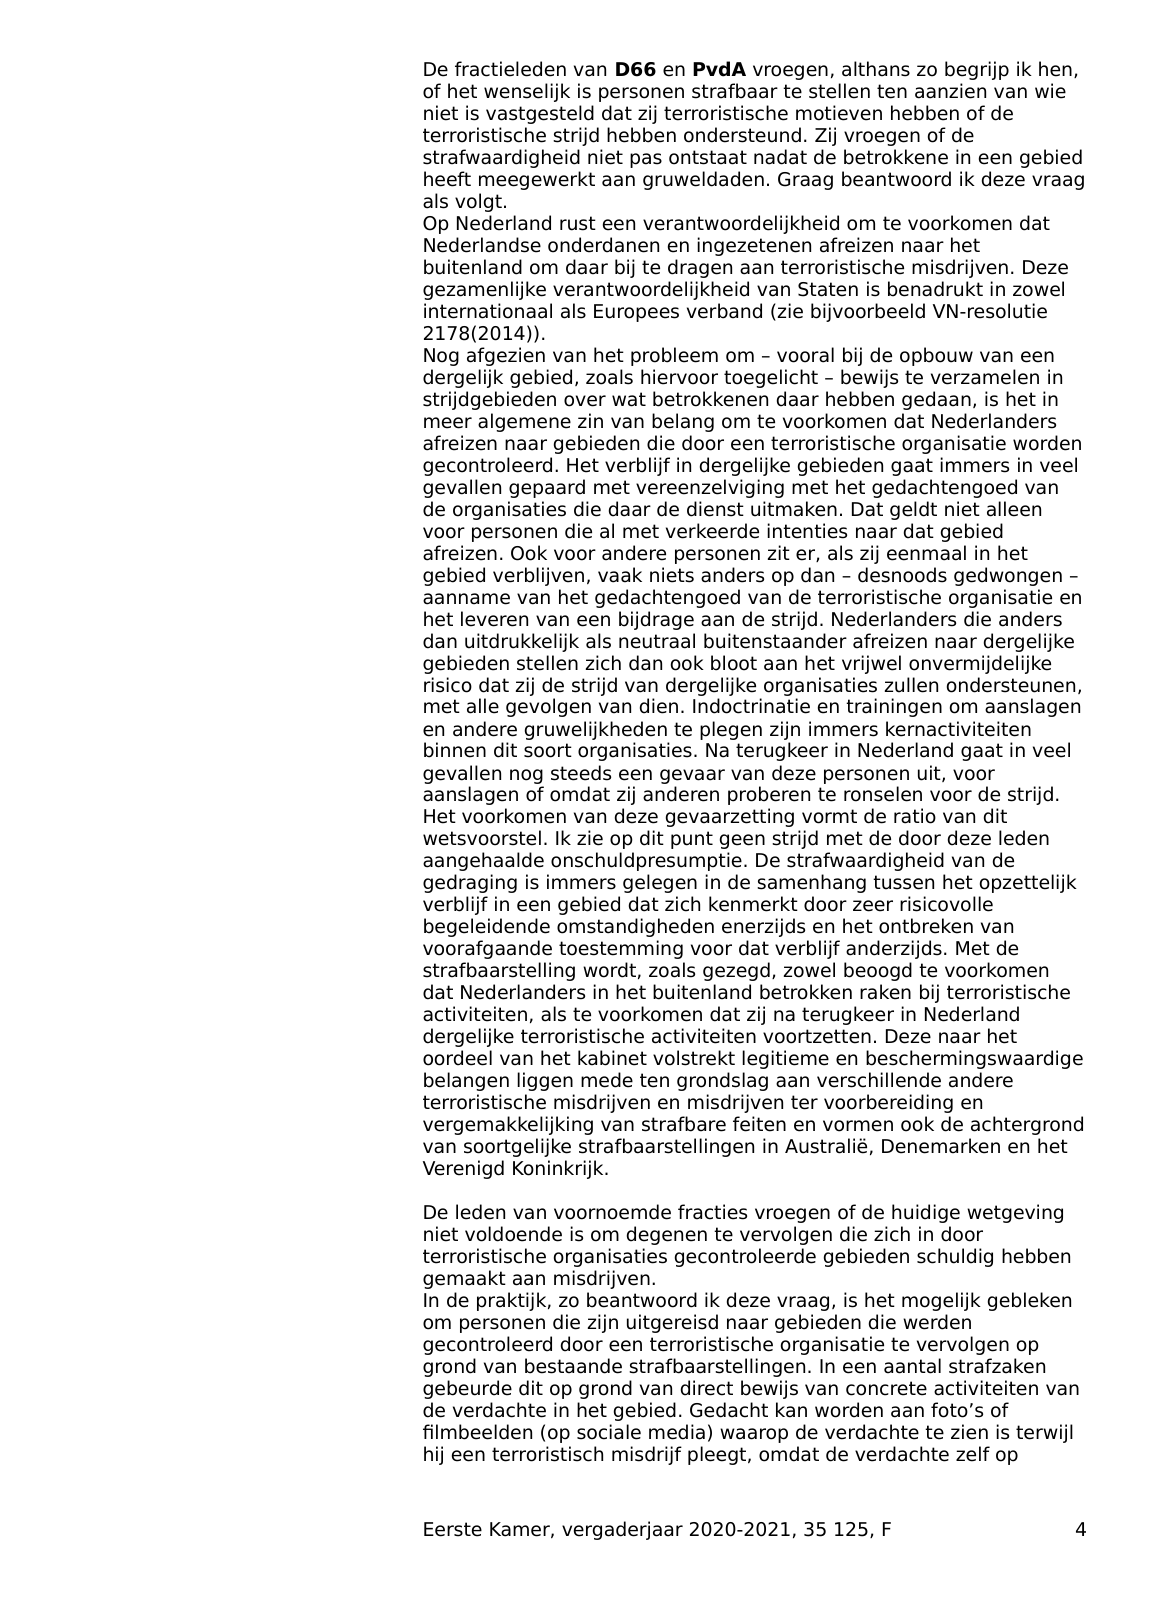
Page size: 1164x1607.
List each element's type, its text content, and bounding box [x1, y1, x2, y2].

text De fractieleden van D66 en PvdA vroegen, althans zo begrijp ik hen, of het wenselijk is personen strafbaar te stellen ten aanzien van wie niet is vastgesteld dat zij terroristische motieven hebben of de terroristische strijd hebben ondersteund. Zij vroegen of de strafwaardigheid niet pas ontstaat nadat de betrokkene in een gebied heeft meegewerkt aan gruweldaden. Graag beantwoord ik deze vraag als volgt. [422, 59, 1087, 213]
text Op Nederland rust een verantwoordelijkheid om te voorkomen dat Nederlandse onderdanen en ingezetenen afreizen naar het buitenland om daar bij te dragen aan terroristische misdrijven. Deze gezamenlijke verantwoordelijkheid van Staten is benadrukt in zowel internationaal als Europees verband (zie bijvoorbeeld VN-resolutie 2178(2014)). [422, 213, 1087, 345]
text In de praktijk, zo beantwoord ik deze vraag, is het mogelijk gebleken om personen die zijn uitgereisd naar gebieden die werden gecontroleerd door een terroristische organisatie te vervolgen op grond van bestaande strafbaarstellingen. In een aantal strafzaken gebeurde dit op grond van direct bewijs van concrete activiteiten van de verdachte in het gebied. Gedacht kan worden aan foto’s of filmbeelden (op sociale media) waarop de verdachte te zien is terwijl hij een terroristisch misdrijf pleegt, omdat de verdachte zelf op [422, 1290, 1087, 1466]
text De leden van voornoemde fracties vroegen of de huidige wetgeving niet voldoende is om degenen te vervolgen die zich in door terroristische organisaties gecontroleerde gebieden schuldig hebben gemaakt aan misdrijven. [422, 1202, 1087, 1290]
text Nog afgezien van het probleem om – vooral bij de opbouw van een dergelijk gebied, zoals hiervoor toegelicht – bewijs te verzamelen in strijdgebieden over wat betrokkenen daar hebben gedaan, is het in meer algemene zin van belang om te voorkomen dat Nederlanders afreizen naar gebieden die door een terroristische organisatie worden gecontroleerd. Het verblijf in dergelijke gebieden gaat immers in veel gevallen gepaard met vereenzelviging met het gedachtengoed van de organisaties die daar de dienst uitmaken. Dat geldt niet alleen voor personen die al met verkeerde intenties naar dat gebied afreizen. Ook voor andere personen zit er, als zij eenmaal in het gebied verblijven, vaak niets anders op dan – desnoods gedwongen – aanname van het gedachtengoed van de terroristische organisatie en het leveren van een bijdrage aan de strijd. Nederlanders die anders dan uitdrukkelijk als neutraal buitenstaander afreizen naar dergelijke gebieden stellen zich dan ook bloot aan het vrijwel onvermijdelijke risico dat zij de strijd van dergelijke organisaties zullen ondersteunen, met alle gevolgen van dien. Indoctrinatie en trainingen om aanslagen en andere gruwelijkheden te plegen zijn immers kernactiviteiten binnen dit soort organisaties. Na terugkeer in Nederland gaat in veel gevallen nog steeds een gevaar van deze personen uit, voor aanslagen of omdat zij anderen proberen te ronselen voor de strijd. Het voorkomen van deze gevaarzetting vormt de ratio van dit wetsvoorstel. Ik zie op dit punt geen strijd met de door deze leden aangehaalde onschuldpresumptie. De strafwaardigheid van de gedraging is immers gelegen in de samenhang tussen het opzettelijk verblijf in een gebied dat zich kenmerkt door zeer risicovolle begeleidende omstandigheden enerzijds en het ontbreken van voorafgaande toestemming voor dat verblijf anderzijds. Met de strafbaarstelling wordt, zoals gezegd, zowel beoogd te voorkomen dat Nederlanders in het buitenland betrokken raken bij terroristische activiteiten, als te voorkomen dat zij na terugkeer in Nederland dergelijke terroristische activiteiten voortzetten. Deze naar het oordeel van het kabinet volstrekt legitieme en beschermingswaardige belangen liggen mede ten grondslag aan verschillende andere terroristische misdrijven en misdrijven ter voorbereiding en vergemakkelijking van strafbare feiten en vormen ook de achtergrond van soortgelijke strafbaarstellingen in Australië, Denemarken en het Verenigd Koninkrijk. [422, 345, 1087, 1180]
